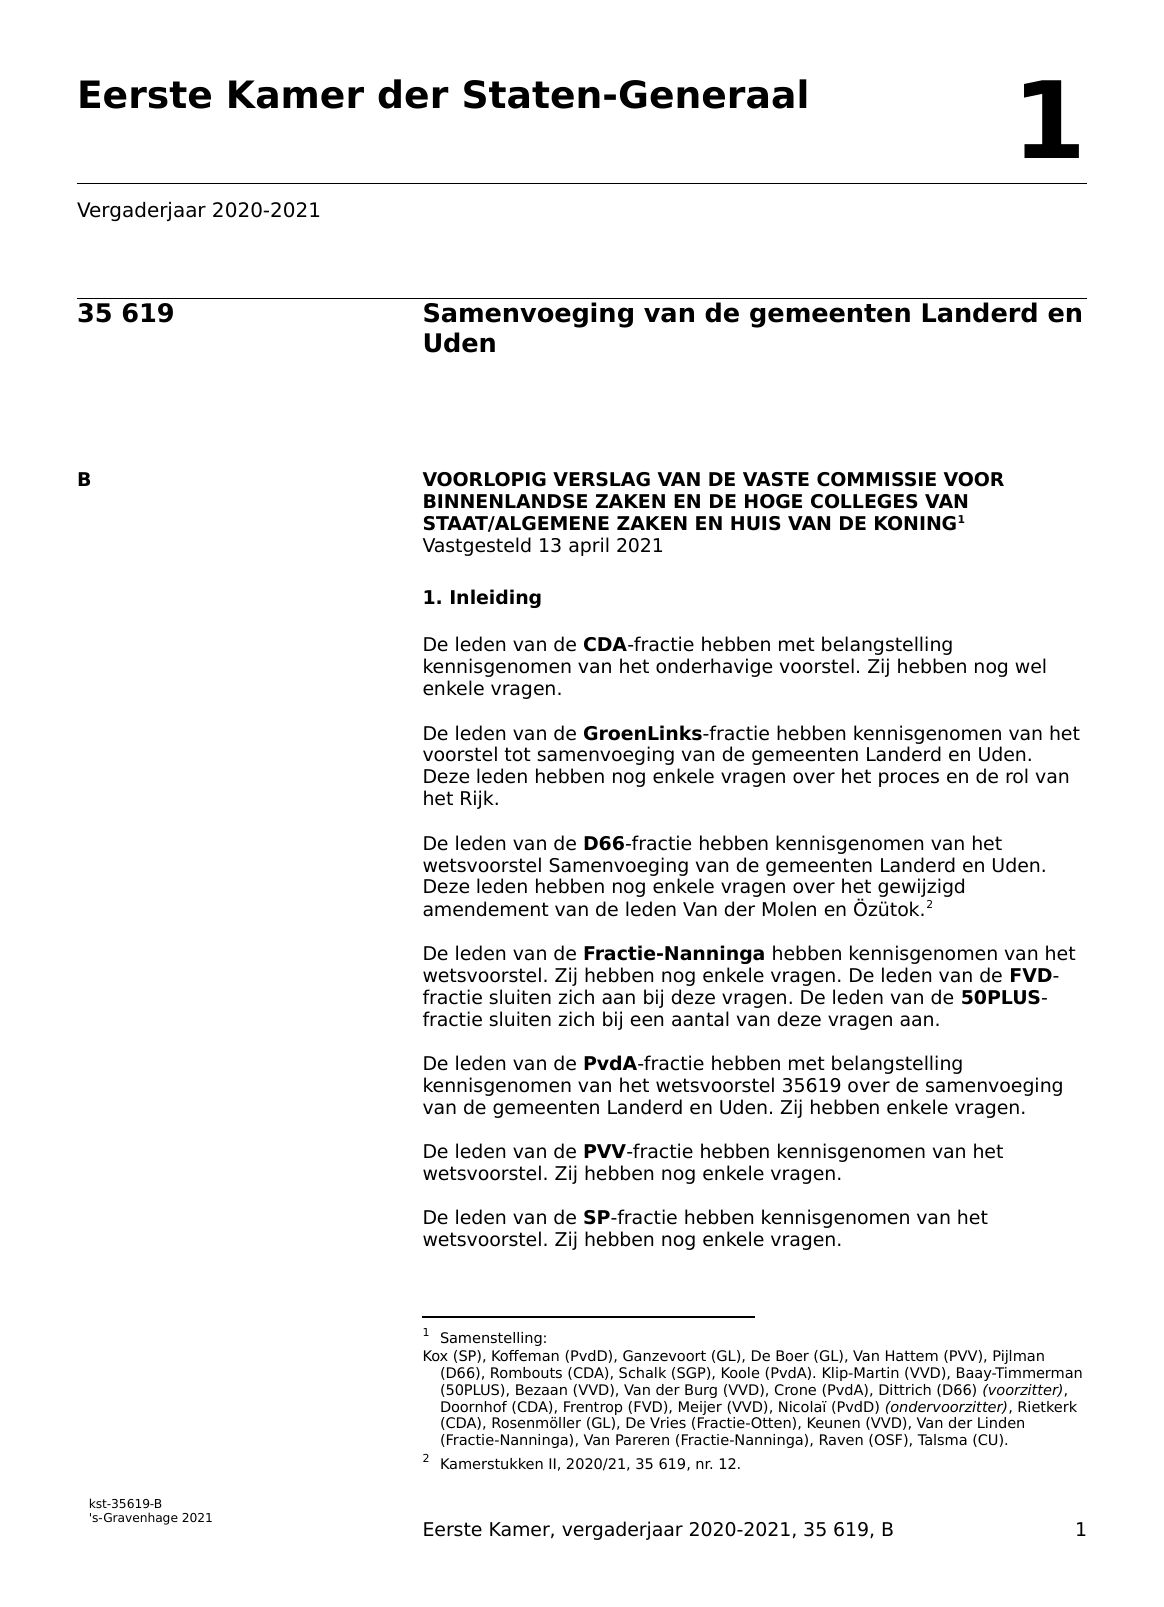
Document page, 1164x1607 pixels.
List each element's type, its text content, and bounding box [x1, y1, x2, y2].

text De leden van de D66-fractie hebben kennisgenomen van het wetsvoorstel Samenvoeging van de gemeenten Landerd en Uden. Deze leden hebben nog enkele vragen over het gewijzigd amendement van de leden Van der Molen en Özütok. [422, 832, 1087, 920]
text De leden van de GroenLinks-fractie hebben kennisgenomen van het voorstel tot samenvoeging van de gemeenten Landerd en Uden. Deze leden hebben nog enkele vragen over het proces en de rol van het Rijk. [422, 722, 1087, 810]
table_header Eerste Kamer der Staten-Generaal [77, 59, 886, 183]
text Kamerstukken II, 2020/21, 35 619, nr. 12. [422, 1452, 1087, 1474]
text Kox (SP), Koffeman (PvdD), Ganzevoort (GL), De Boer (GL), Van Hattem (PVV), Pijlman (D66), Rombouts (CDA), Schalk (SGP), Koole (PvdA). Klip-Martin (VVD), Baay-Timmerman (50PLUS), Bezaan (VVD), Van der Burg (VVD), Crone (PvdA), Dittrich (D66) (voorzitter), Doornhof (CDA), Frentrop (FVD), Meijer (VVD), Nicolaï (PvdD) (ondervoorzitter), Rietkerk (CDA), Rosenmöller (GL), De Vries (Fractie-Otten), Keunen (VVD), Van der Linden (Fractie-Nanninga), Van Pareren (Fractie-Nanninga), Raven (OSF), Talsma (CU). [422, 1348, 1087, 1449]
table_cell Vergaderjaar 2020-2021 [77, 184, 1087, 298]
text Vastgesteld 13 april 2021 [422, 535, 1087, 557]
subtitle B VOORLOPIG VERSLAG VAN DE VASTE COMMISSIE VOOR BINNENLANDSE ZAKEN EN DE HOGE COLLEGES VAN STAAT/ALGEMENE ZAKEN EN HUIS VAN DE KONING [77, 469, 1087, 535]
text 's-Gravenhage 2021 [88, 1511, 323, 1525]
text De leden van de PVV-fractie hebben kennisgenomen van het wetsvoorstel. Zij hebben nog enkele vragen. [422, 1141, 1087, 1185]
text De leden van de SP-fractie hebben kennisgenomen van het wetsvoorstel. Zij hebben nog enkele vragen. [422, 1207, 1087, 1251]
table_header 1 [886, 59, 1087, 183]
subtitle 1. Inleiding [422, 587, 1087, 609]
text De leden van de CDA-fractie hebben met belangstelling kennisgenomen van het onderhavige voorstel. Zij hebben nog wel enkele vragen. [422, 634, 1087, 700]
subtitle 35 619 Samenvoeging van de gemeenten Landerd en Uden [77, 299, 1087, 358]
text Samenstelling: [422, 1326, 1087, 1348]
text De leden van de PvdA-fractie hebben met belangstelling kennisgenomen van het wetsvoorstel 35619 over de samenvoeging van de gemeenten Landerd en Uden. Zij hebben enkele vragen. [422, 1053, 1087, 1119]
text De leden van de Fractie-Nanninga hebben kennisgenomen van het wetsvoorstel. Zij hebben nog enkele vragen. De leden van de FVD-fractie sluiten zich aan bij deze vragen. De leden van de 50PLUS-fractie sluiten zich bij een aantal van deze vragen aan. [422, 943, 1087, 1031]
text kst-35619-B [88, 1497, 323, 1511]
